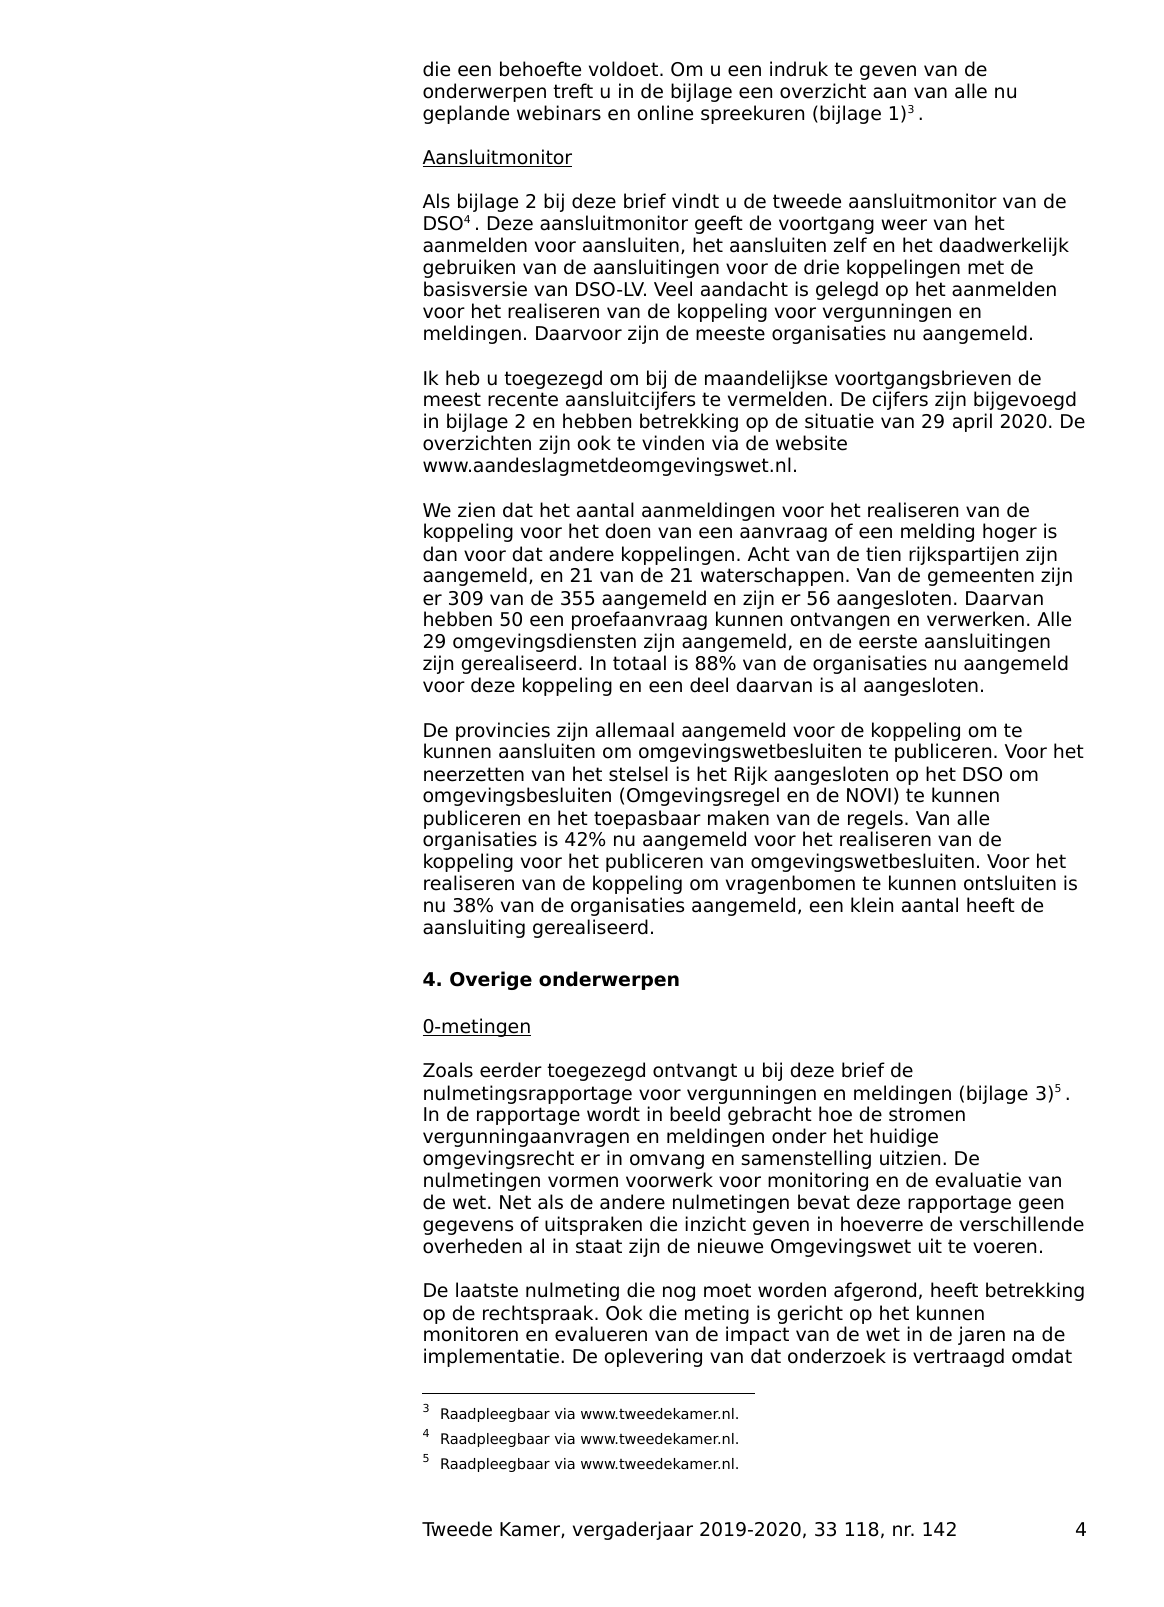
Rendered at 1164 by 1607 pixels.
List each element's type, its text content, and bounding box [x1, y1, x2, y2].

subtitle 0-metingen [422, 1016, 1087, 1038]
text De laatste nulmeting die nog moet worden afgerond, heeft betrekking op de rechtspraak. Ook die meting is gericht op het kunnen monitoren en evalueren van de impact van de wet in de jaren na de implementatie. De oplevering van dat onderzoek is vertraagd omdat [422, 1280, 1087, 1368]
text Raadpleegbaar via www.tweedekamer.nl. [422, 1452, 1087, 1474]
text Raadpleegbaar via www.tweedekamer.nl. [422, 1427, 1087, 1449]
text die een behoefte voldoet. Om u een indruk te geven van de onderwerpen treft u in de bijlage een overzicht aan van alle nu geplande webinars en online spreekuren (bijlage 1). [422, 59, 1087, 125]
subtitle Aansluitmonitor [422, 147, 1087, 169]
text Raadpleegbaar via www.tweedekamer.nl. [422, 1402, 1087, 1424]
subtitle 4. Overige onderwerpen [422, 969, 1087, 991]
text Ik heb u toegezegd om bij de maandelijkse voortgangsbrieven de meest recente aansluitcijfers te vermelden. De cijfers zijn bijgevoegd in bijlage 2 en hebben betrekking op de situatie van 29 april 2020. De overzichten zijn ook te vinden via de website www.aandeslagmetdeomgevingswet.nl. [422, 367, 1087, 477]
text De provincies zijn allemaal aangemeld voor de koppeling om te kunnen aansluiten om omgevingswetbesluiten te publiceren. Voor het neerzetten van het stelsel is het Rijk aangesloten op het DSO om omgevingsbesluiten (Omgevingsregel en de NOVI) te kunnen publiceren en het toepasbaar maken van de regels. Van alle organisaties is 42% nu aangemeld voor het realiseren van de koppeling voor het publiceren van omgevingswetbesluiten. Voor het realiseren van de koppeling om vragenbomen te kunnen ontsluiten is nu 38% van de organisaties aangemeld, een klein aantal heeft de aansluiting gerealiseerd. [422, 719, 1087, 939]
text We zien dat het aantal aanmeldingen voor het realiseren van de koppeling voor het doen van een aanvraag of een melding hoger is dan voor dat andere koppelingen. Acht van de tien rijkspartijen zijn aangemeld, en 21 van de 21 waterschappen. Van de gemeenten zijn er 309 van de 355 aangemeld en zijn er 56 aangesloten. Daarvan hebben 50 een proefaanvraag kunnen ontvangen en verwerken. Alle 29 omgevingsdiensten zijn aangemeld, en de eerste aansluitingen zijn gerealiseerd. In totaal is 88% van de organisaties nu aangemeld voor deze koppeling en een deel daarvan is al aangesloten. [422, 499, 1087, 697]
text Als bijlage 2 bij deze brief vindt u de tweede aansluitmonitor van de DSO. Deze aansluitmonitor geeft de voortgang weer van het aanmelden voor aansluiten, het aansluiten zelf en het daadwerkelijk gebruiken van de aansluitingen voor de drie koppelingen met de basisversie van DSO-LV. Veel aandacht is gelegd op het aanmelden voor het realiseren van de koppeling voor vergunningen en meldingen. Daarvoor zijn de meeste organisaties nu aangemeld. [422, 191, 1087, 345]
text Zoals eerder toegezegd ontvangt u bij deze brief de nulmetingsrapportage voor vergunningen en meldingen (bijlage 3). In de rapportage wordt in beeld gebracht hoe de stromen vergunningaanvragen en meldingen onder het huidige omgevingsrecht er in omvang en samenstelling uitzien. De nulmetingen vormen voorwerk voor monitoring en de evaluatie van de wet. Net als de andere nulmetingen bevat deze rapportage geen gegevens of uitspraken die inzicht geven in hoeverre de verschillende overheden al in staat zijn de nieuwe Omgevingswet uit te voeren. [422, 1060, 1087, 1258]
